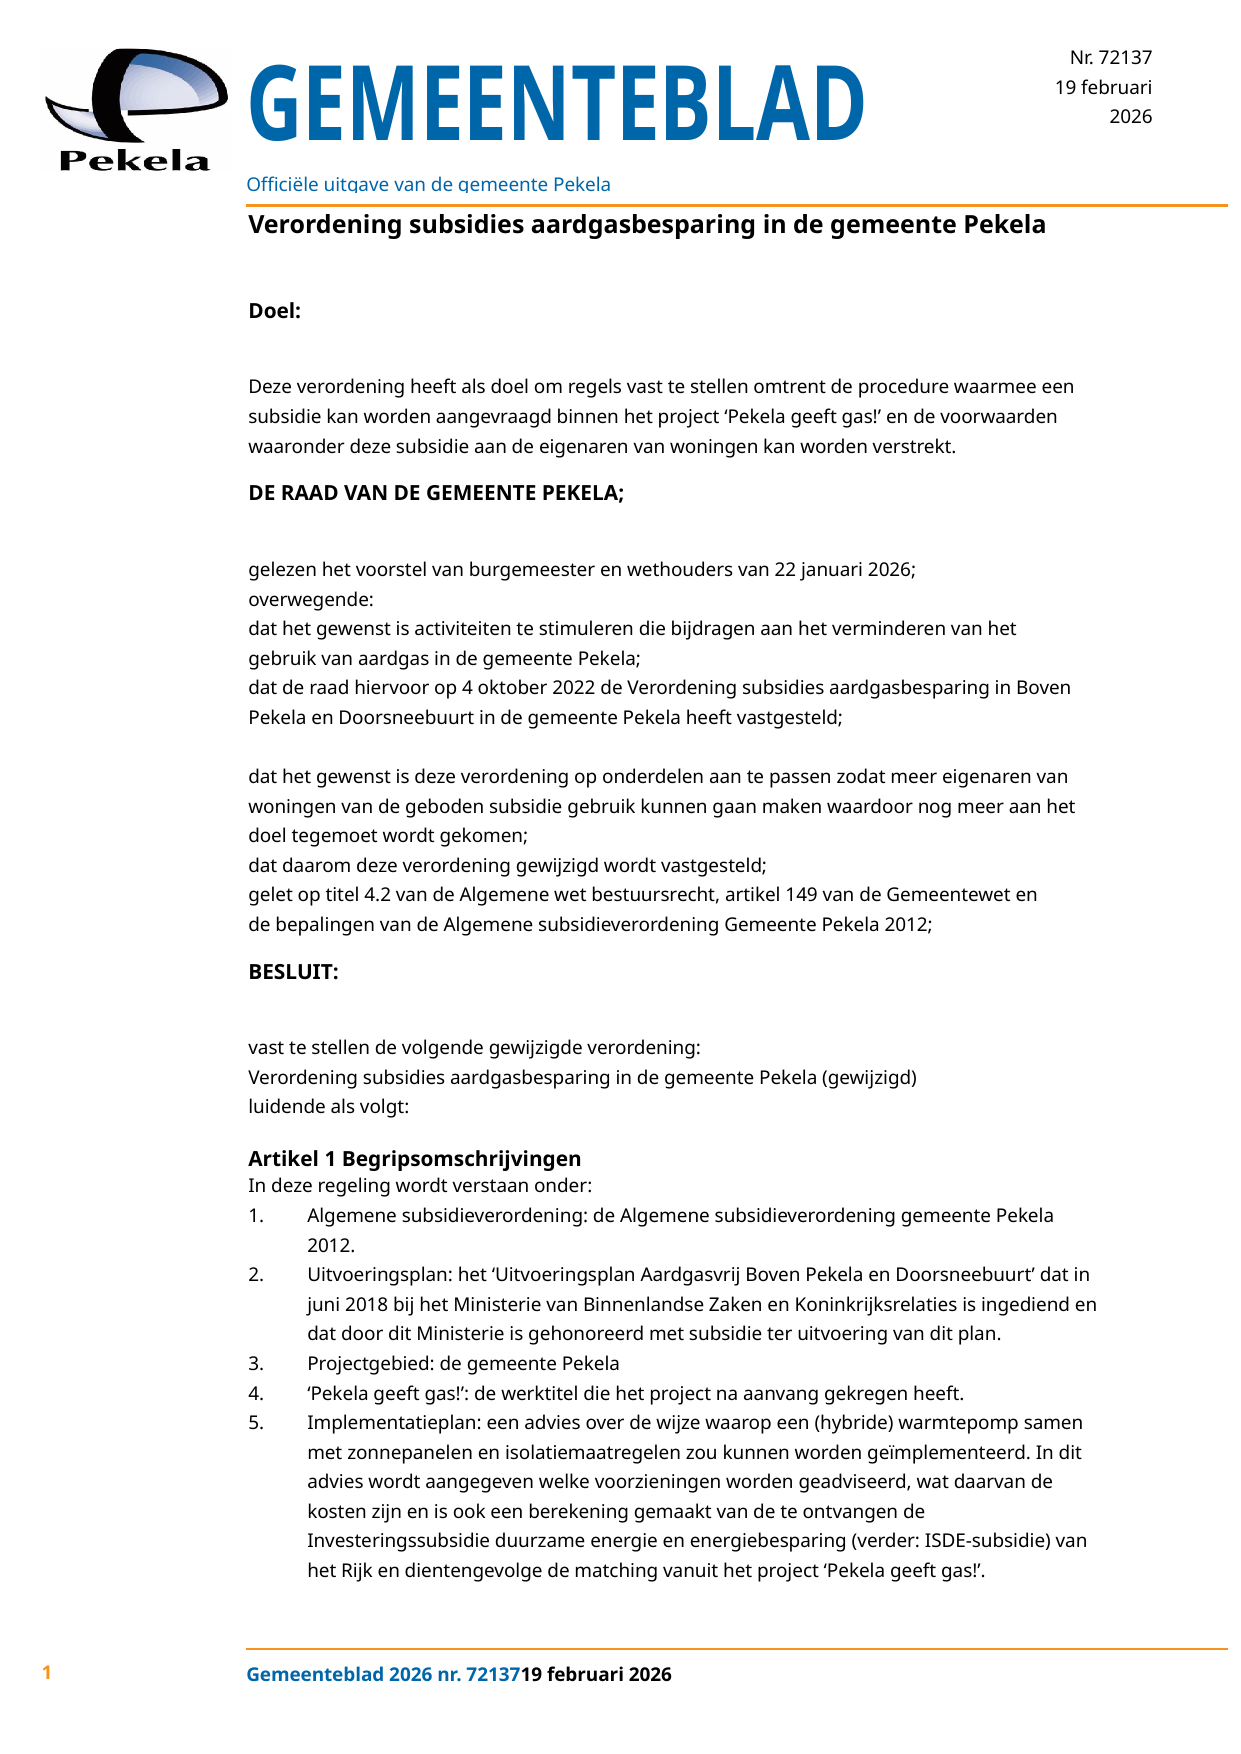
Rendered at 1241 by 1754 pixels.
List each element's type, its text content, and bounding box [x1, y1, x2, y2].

text gelezen het voorstel van burgemeester en wethouders van 22 januari 2026; [248, 556, 1152, 582]
list ‘Pekela geeft gas!’: de werktitel die het project na aanvang gekregen heeft. [248, 1380, 1152, 1405]
list Investeringssubsidie duurzame energie en energiebesparing (verder: ISDE-subsidie) van [248, 1528, 1152, 1553]
text gelet op titel 4.2 van de Algemene wet bestuursrecht, artikel 149 van de Gemeentewet en [248, 882, 1152, 907]
text vast te stellen de volgende gewijzigde verordening: [248, 1034, 1152, 1060]
list juni 2018 bij het Ministerie van Binnenlandse Zaken en Koninkrijksrelaties is ingediend en [248, 1291, 1152, 1317]
list met zonnepanelen en isolatiemaatregelen zou kunnen worden geïmplementeerd. In dit [248, 1439, 1152, 1464]
text dat daarom deze verordening gewijzigd wordt vastgesteld; [248, 852, 1152, 878]
text Deze verordening heeft als doel om regels vast te stellen omtrent de procedure waarmee een [248, 374, 1152, 399]
text luidende als volgt: [248, 1094, 1152, 1119]
list 2012. [248, 1232, 1152, 1257]
text dat het gewenst is deze verordening op onderdelen aan te passen zodat meer eigenaren van [248, 763, 1152, 789]
text waaronder deze subsidie aan de eigenaren van woningen kan worden verstrekt. [248, 433, 1152, 459]
text doel tegemoet wordt gekomen; [248, 822, 1152, 848]
text Doel: [248, 296, 1152, 324]
text overwegende: [248, 586, 1152, 612]
text gebruik van aardgas in de gemeente Pekela; [248, 645, 1152, 671]
list het Rijk en dientengevolge de matching vanuit het project ‘Pekela geeft gas!’. [248, 1557, 1152, 1583]
text woningen van de geboden subsidie gebruik kunnen gaan maken waardoor nog meer aan het [248, 793, 1152, 819]
list Uitvoeringsplan: het ‘Uitvoeringsplan Aardgasvrij Boven Pekela en Doorsneebuurt’ dat in [248, 1261, 1152, 1287]
list dat door dit Ministerie is gehonoreerd met subsidie ter uitvoering van dit plan. [248, 1321, 1152, 1346]
text BESLUIT: [248, 957, 1152, 985]
text subsidie kan worden aangevraagd binnen het project ‘Pekela geeft gas!’ en de voorwaarden [248, 403, 1152, 429]
list advies wordt aangegeven welke voorzieningen worden geadviseerd, wat daarvan de [248, 1468, 1152, 1494]
list Algemene subsidieverordening: de Algemene subsidieverordening gemeente Pekela [248, 1202, 1152, 1228]
text In deze regeling wordt verstaan onder: [248, 1173, 1152, 1198]
text Pekela en Doorsneebuurt in de gemeente Pekela heeft vastgesteld; [248, 704, 1152, 730]
list Implementatieplan: een advies over de wijze waarop een (hybride) warmtepomp samen [248, 1409, 1152, 1435]
text dat het gewenst is activiteiten te stimuleren die bijdragen aan het verminderen van het [248, 615, 1152, 641]
text Verordening subsidies aardgasbesparing in de gemeente Pekela (gewijzigd) [248, 1064, 1152, 1090]
text de bepalingen van de Algemene subsidieverordening Gemeente Pekela 2012; [248, 911, 1152, 937]
text DE RAAD VAN DE GEMEENTE PEKELA; [248, 478, 1152, 507]
list kosten zijn en is ook een berekening gemaakt van de te ontvangen de [248, 1498, 1152, 1524]
list Projectgebied: de gemeente Pekela [248, 1350, 1152, 1376]
text Verordening subsidies aardgasbesparing in de gemeente Pekela [248, 207, 1152, 241]
text dat de raad hiervoor op 4 oktober 2022 de Verordening subsidies aardgasbesparing in Boven [248, 674, 1152, 700]
picture [41, 47, 231, 172]
text Artikel 1 Begripsomschrijvingen [248, 1144, 1152, 1173]
